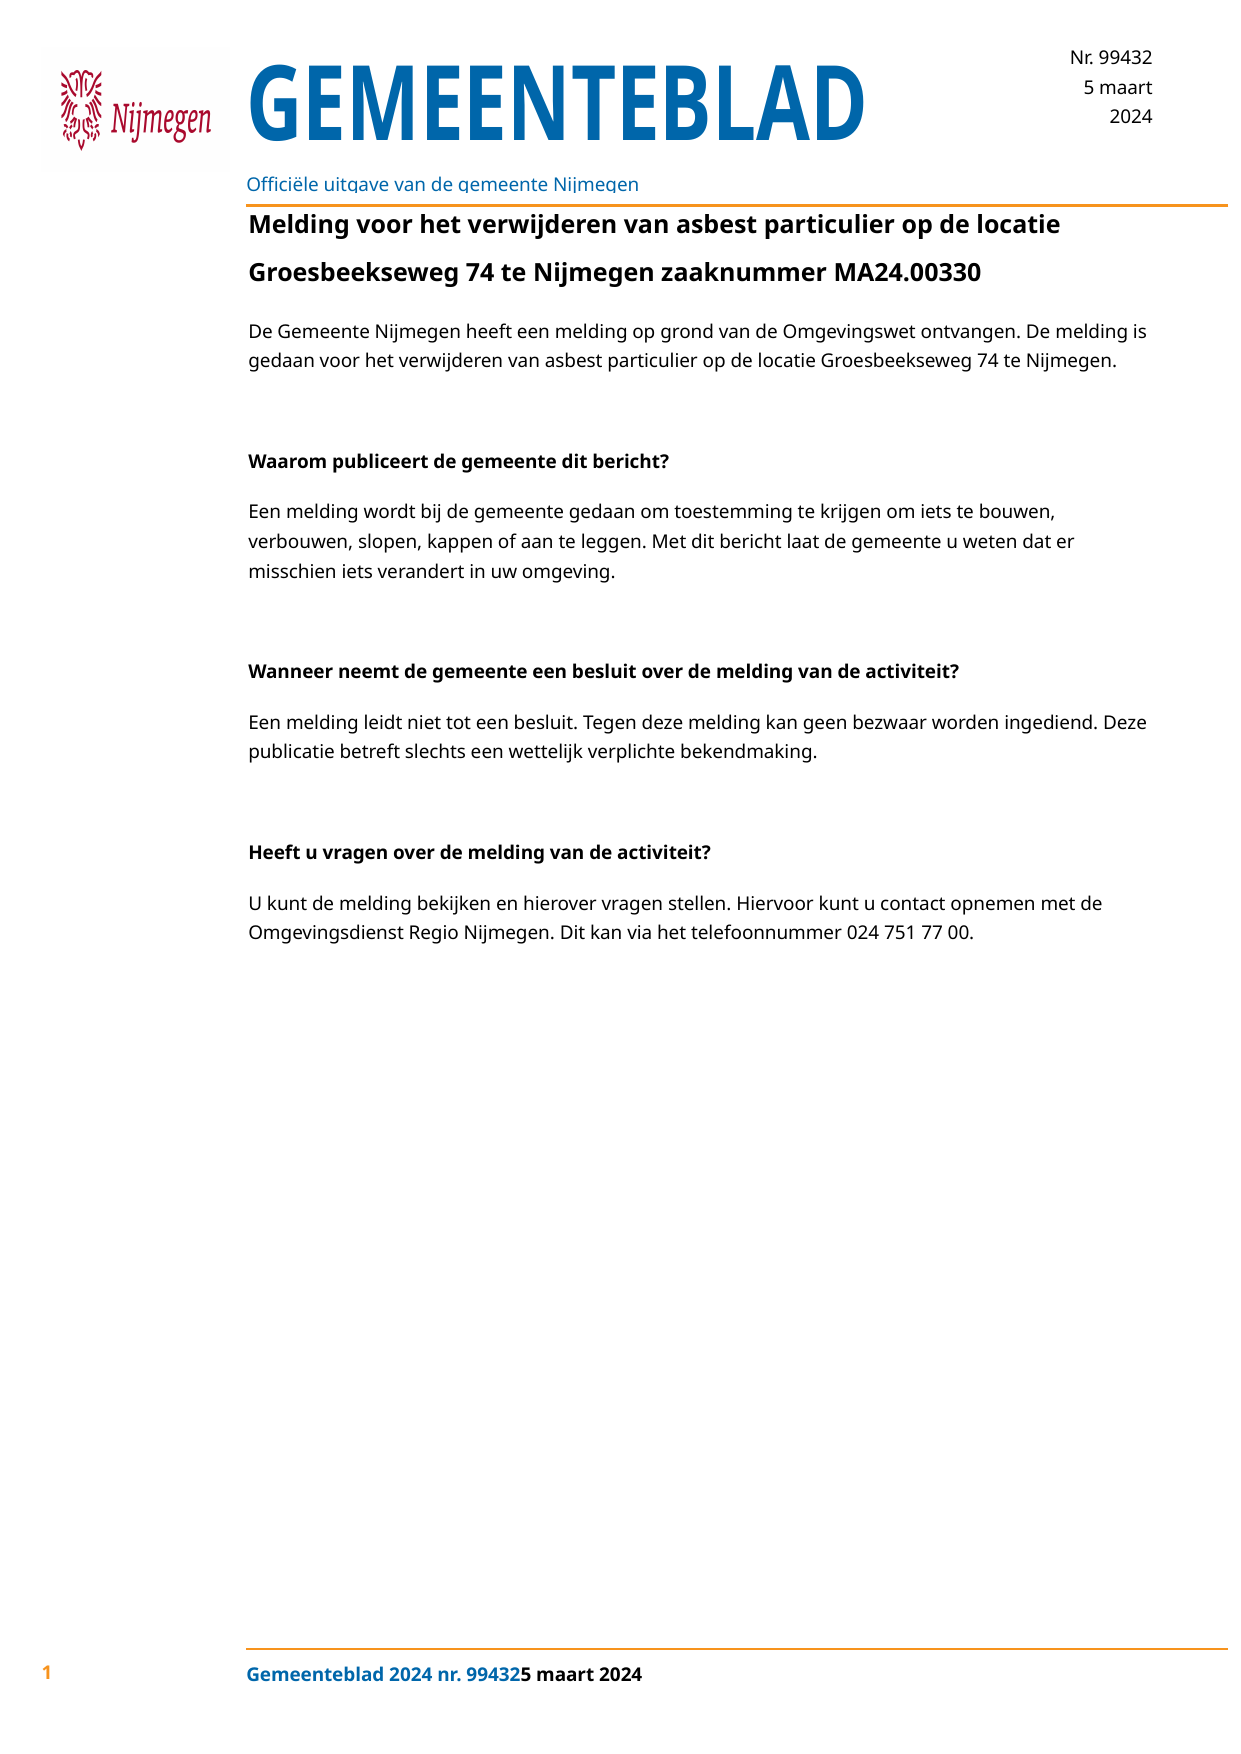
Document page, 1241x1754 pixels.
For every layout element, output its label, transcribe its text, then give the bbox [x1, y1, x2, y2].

text Wanneer neemt de gemeente een besluit over de melding van de activiteit? [248, 659, 1152, 684]
text Heeft u vragen over de melding van de activiteit? [248, 839, 1152, 865]
text De Gemeente Nijmegen heeft een melding op grond van de Omgevingswet ontvangen. De melding is gedaan voor het verwijderen van asbest particulier op de locatie Groesbeekseweg 74 te Nijmegen. [248, 318, 1152, 373]
text U kunt de melding bekijken en hierover vragen stellen. Hiervoor kunt u contact opnemen met de Omgevingsdienst Regio Nijmegen. Dit kan via het telefoonnummer 024 751 77 00. [248, 890, 1152, 945]
text Melding voor het verwijderen van asbest particulier op de locatie Groesbeekseweg 74 te Nijmegen zaaknummer MA24.00330 [248, 207, 1152, 288]
text Een melding wordt bij de gemeente gedaan om toestemming te krijgen om iets te bouwen, verbouwen, slopen, kappen of aan te leggen. Met dit bericht laat de gemeente u weten dat er misschien iets verandert in uw omgeving. [248, 499, 1152, 584]
text Waarom publiceert de gemeente dit bericht? [248, 448, 1152, 474]
text Een melding leidt niet tot een besluit. Tegen deze melding kan geen bezwaar worden ingediend. Deze publicatie betreft slechts een wettelijk verplichte bekendmaking. [248, 709, 1152, 764]
picture [41, 47, 231, 172]
